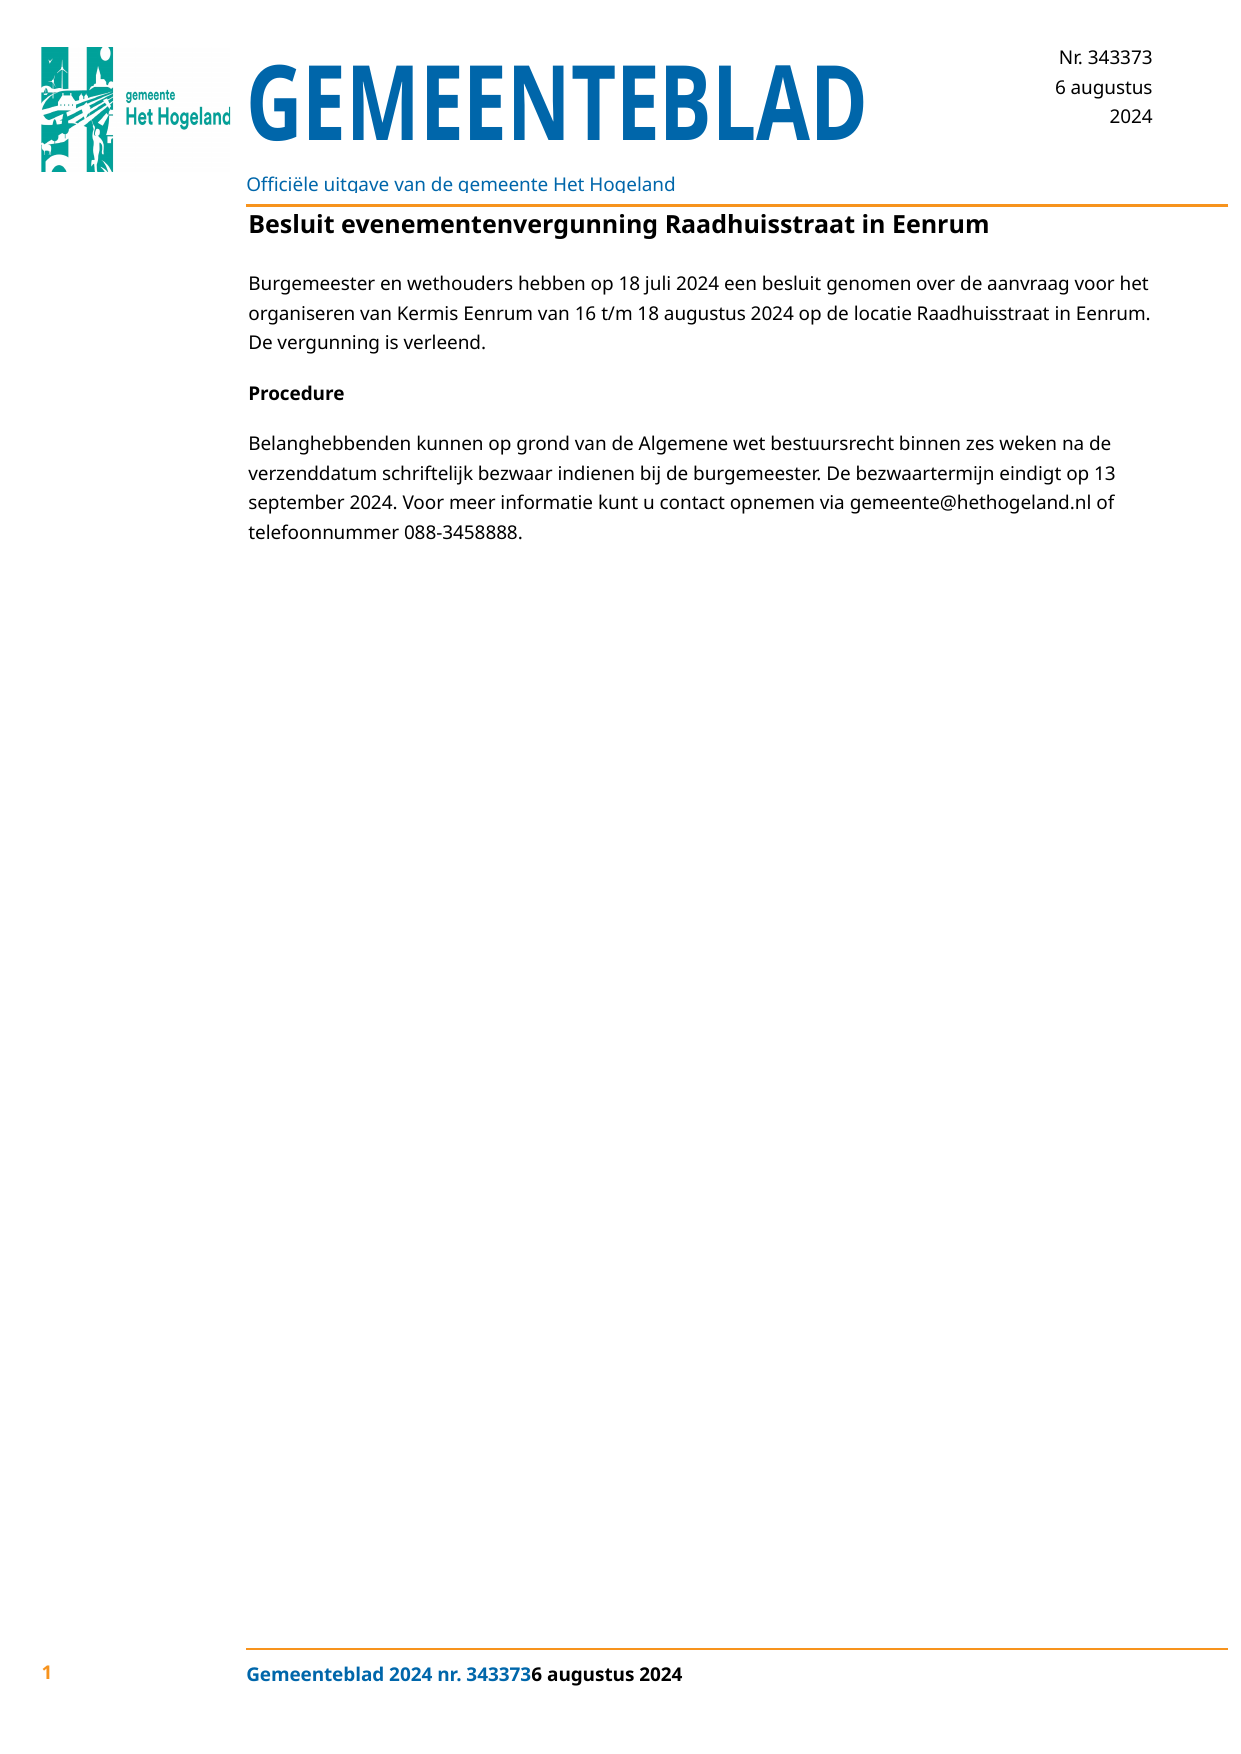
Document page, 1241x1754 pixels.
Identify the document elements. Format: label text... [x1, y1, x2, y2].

text Besluit evenementenvergunning Raadhuisstraat in Eenrum [248, 207, 1152, 241]
picture [41, 47, 231, 172]
text Procedure [248, 380, 1152, 406]
text Burgemeester en wethouders hebben op 18 juli 2024 een besluit genomen over de aanvraag voor het organiseren van Kermis Eenrum van 16 t/m 18 augustus 2024 op de locatie Raadhuisstraat in Eenrum. De vergunning is verleend. [248, 270, 1152, 355]
text Belanghebbenden kunnen op grond van de Algemene wet bestuursrecht binnen zes weken na de verzenddatum schriftelijk bezwaar indienen bij de burgemeester. De bezwaartermijn eindigt op 13 september 2024. Voor meer informatie kunt u contact opnemen via gemeente@hethogeland.nl of telefoonnummer 088-3458888. [248, 430, 1152, 545]
